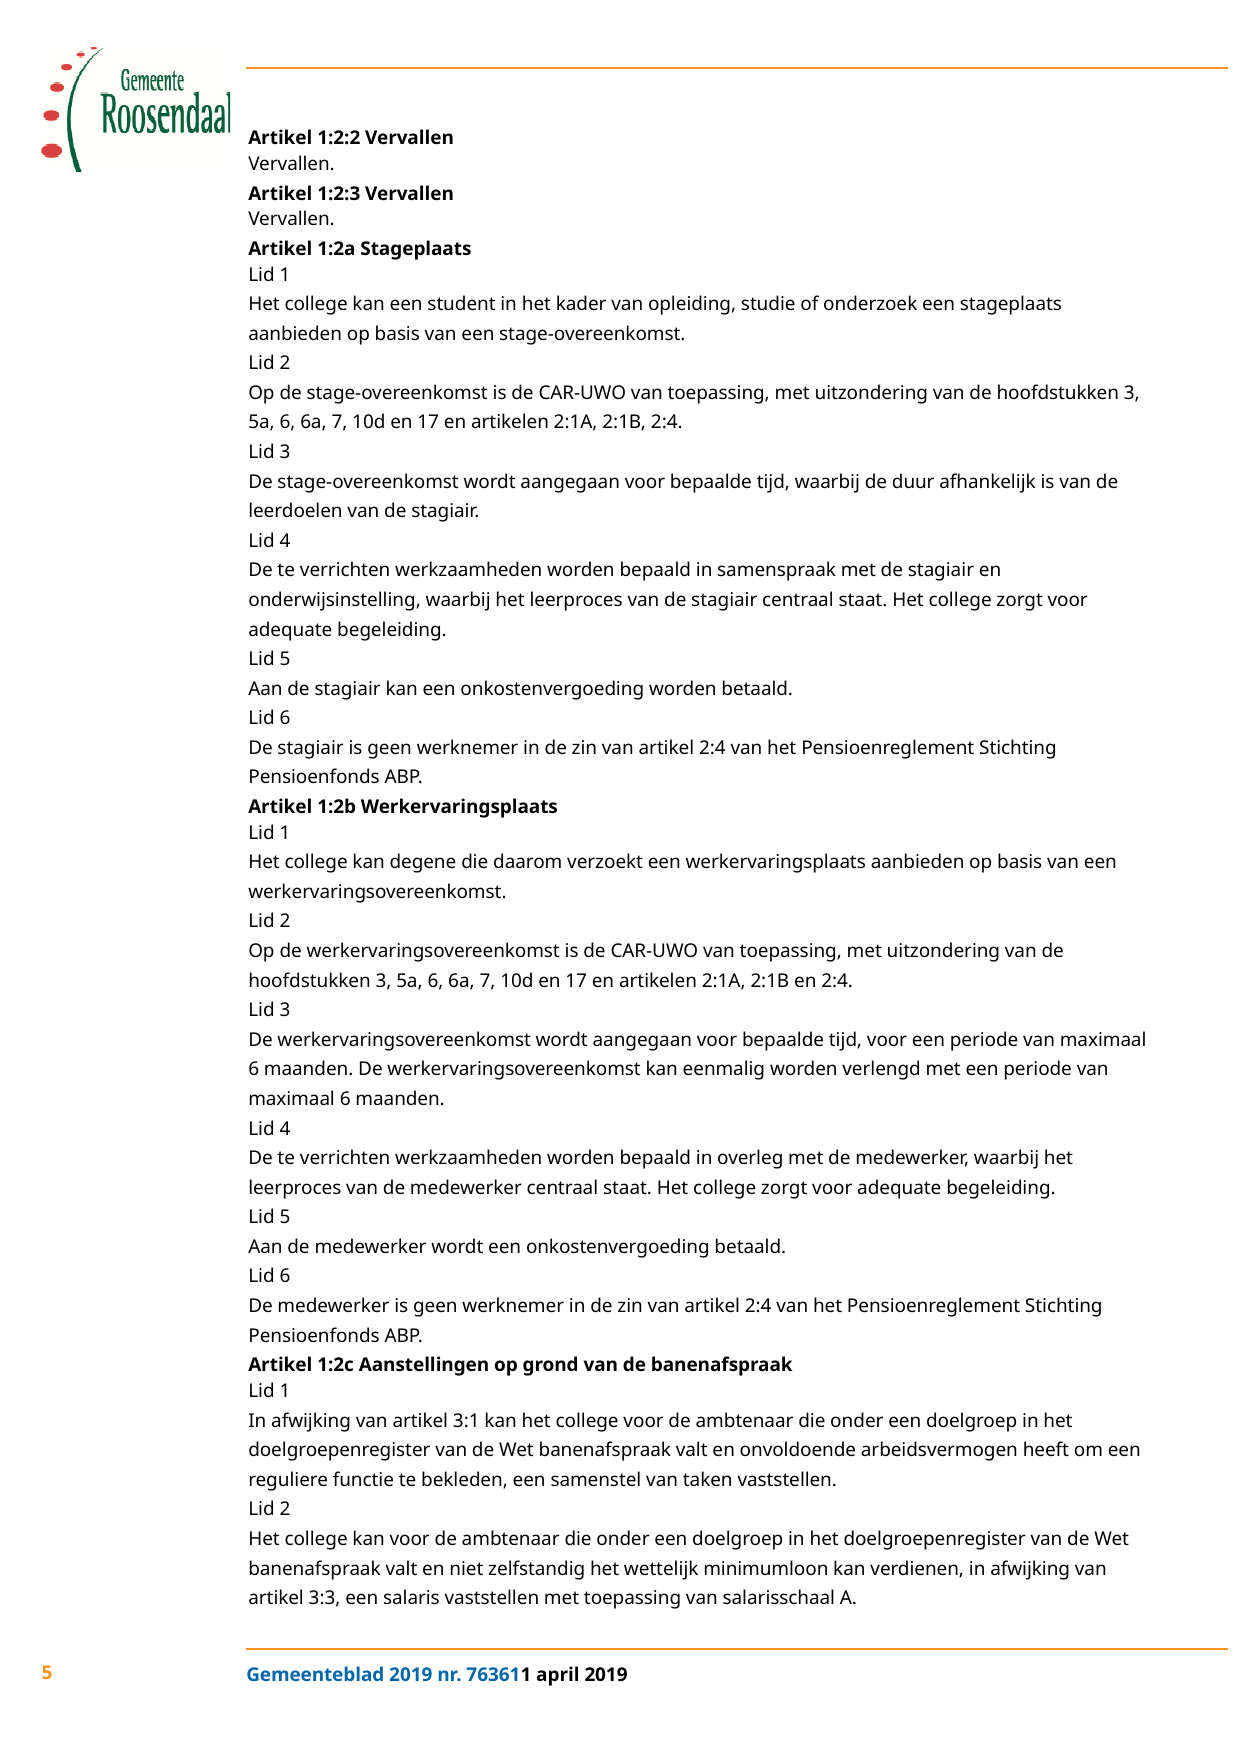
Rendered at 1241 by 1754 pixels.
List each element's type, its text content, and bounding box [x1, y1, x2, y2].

text Lid 1 [248, 819, 1152, 845]
text Op de stage-overeenkomst is de CAR-UWO van toepassing, met uitzondering van de hoofdstukken 3, 5a, 6, 6a, 7, 10d en 17 en artikelen 2:1A, 2:1B, 2:4. [248, 379, 1152, 434]
text Lid 2 [248, 1496, 1152, 1521]
text Aan de medewerker wordt een onkostenvergoeding betaald. [248, 1233, 1152, 1259]
text Het college kan een student in het kader van opleiding, studie of onderzoek een stageplaats aanbieden op basis van een stage-overeenkomst. [248, 290, 1152, 346]
text Lid 1 [248, 261, 1152, 286]
text Aan de stagiair kan een onkostenvergoeding worden betaald. [248, 675, 1152, 701]
text Lid 2 [248, 908, 1152, 933]
text Vervallen. [248, 150, 1152, 176]
text Lid 6 [248, 704, 1152, 730]
text Lid 3 [248, 996, 1152, 1022]
text De medewerker is geen werknemer in de zin van artikel 2:4 van het Pensioenreglement Stichting Pensioenfonds ABP. [248, 1292, 1152, 1348]
text De stage-overeenkomst wordt aangegaan voor bepaalde tijd, waarbij de duur afhankelijk is van de leerdoelen van de stagiair. [248, 468, 1152, 523]
picture [41, 47, 231, 172]
text Artikel 1:2:3 Vervallen [248, 180, 1152, 205]
text In afwijking van artikel 3:1 kan het college voor de ambtenaar die onder een doelgroep in het doelgroepenregister van de Wet banenafspraak valt en onvoldoende arbeidsvermogen heeft om een reguliere functie te bekleden, een samenstel van taken vaststellen. [248, 1407, 1152, 1492]
text Lid 4 [248, 527, 1152, 553]
text Lid 5 [248, 1203, 1152, 1229]
text De te verrichten werkzaamheden worden bepaald in samenspraak met de stagiair en onderwijsinstelling, waarbij het leerproces van de stagiair centraal staat. Het college zorgt voor adequate begeleiding. [248, 557, 1152, 641]
text Vervallen. [248, 205, 1152, 231]
text Artikel 1:2b Werkervaringsplaats [248, 793, 1152, 819]
text Artikel 1:2a Stageplaats [248, 235, 1152, 261]
text Lid 5 [248, 645, 1152, 671]
text Lid 6 [248, 1263, 1152, 1288]
text Lid 1 [248, 1377, 1152, 1403]
text Op de werkervaringsovereenkomst is de CAR-UWO van toepassing, met uitzondering van de hoofdstukken 3, 5a, 6, 6a, 7, 10d en 17 en artikelen 2:1A, 2:1B en 2:4. [248, 937, 1152, 993]
text De stagiair is geen werknemer in de zin van artikel 2:4 van het Pensioenreglement Stichting Pensioenfonds ABP. [248, 734, 1152, 789]
text Het college kan voor de ambtenaar die onder een doelgroep in het doelgroepenregister van de Wet banenafspraak valt en niet zelfstandig het wettelijk minimumloon kan verdienen, in afwijking van artikel 3:3, een salaris vaststellen met toepassing van salarisschaal A. [248, 1525, 1152, 1610]
text Artikel 1:2c Aanstellingen op grond van de banenafspraak [248, 1351, 1152, 1377]
text De werkervaringsovereenkomst wordt aangegaan voor bepaalde tijd, voor een periode van maximaal 6 maanden. De werkervaringsovereenkomst kan eenmalig worden verlengd met een periode van maximaal 6 maanden. [248, 1026, 1152, 1111]
text Lid 2 [248, 349, 1152, 375]
text Artikel 1:2:2 Vervallen [248, 124, 1152, 150]
text De te verrichten werkzaamheden worden bepaald in overleg met de medewerker, waarbij het leerproces van de medewerker centraal staat. Het college zorgt voor adequate begeleiding. [248, 1144, 1152, 1200]
text Het college kan degene die daarom verzoekt een werkervaringsplaats aanbieden op basis van een werkervaringsovereenkomst. [248, 848, 1152, 904]
text Lid 4 [248, 1115, 1152, 1141]
text Lid 3 [248, 438, 1152, 464]
